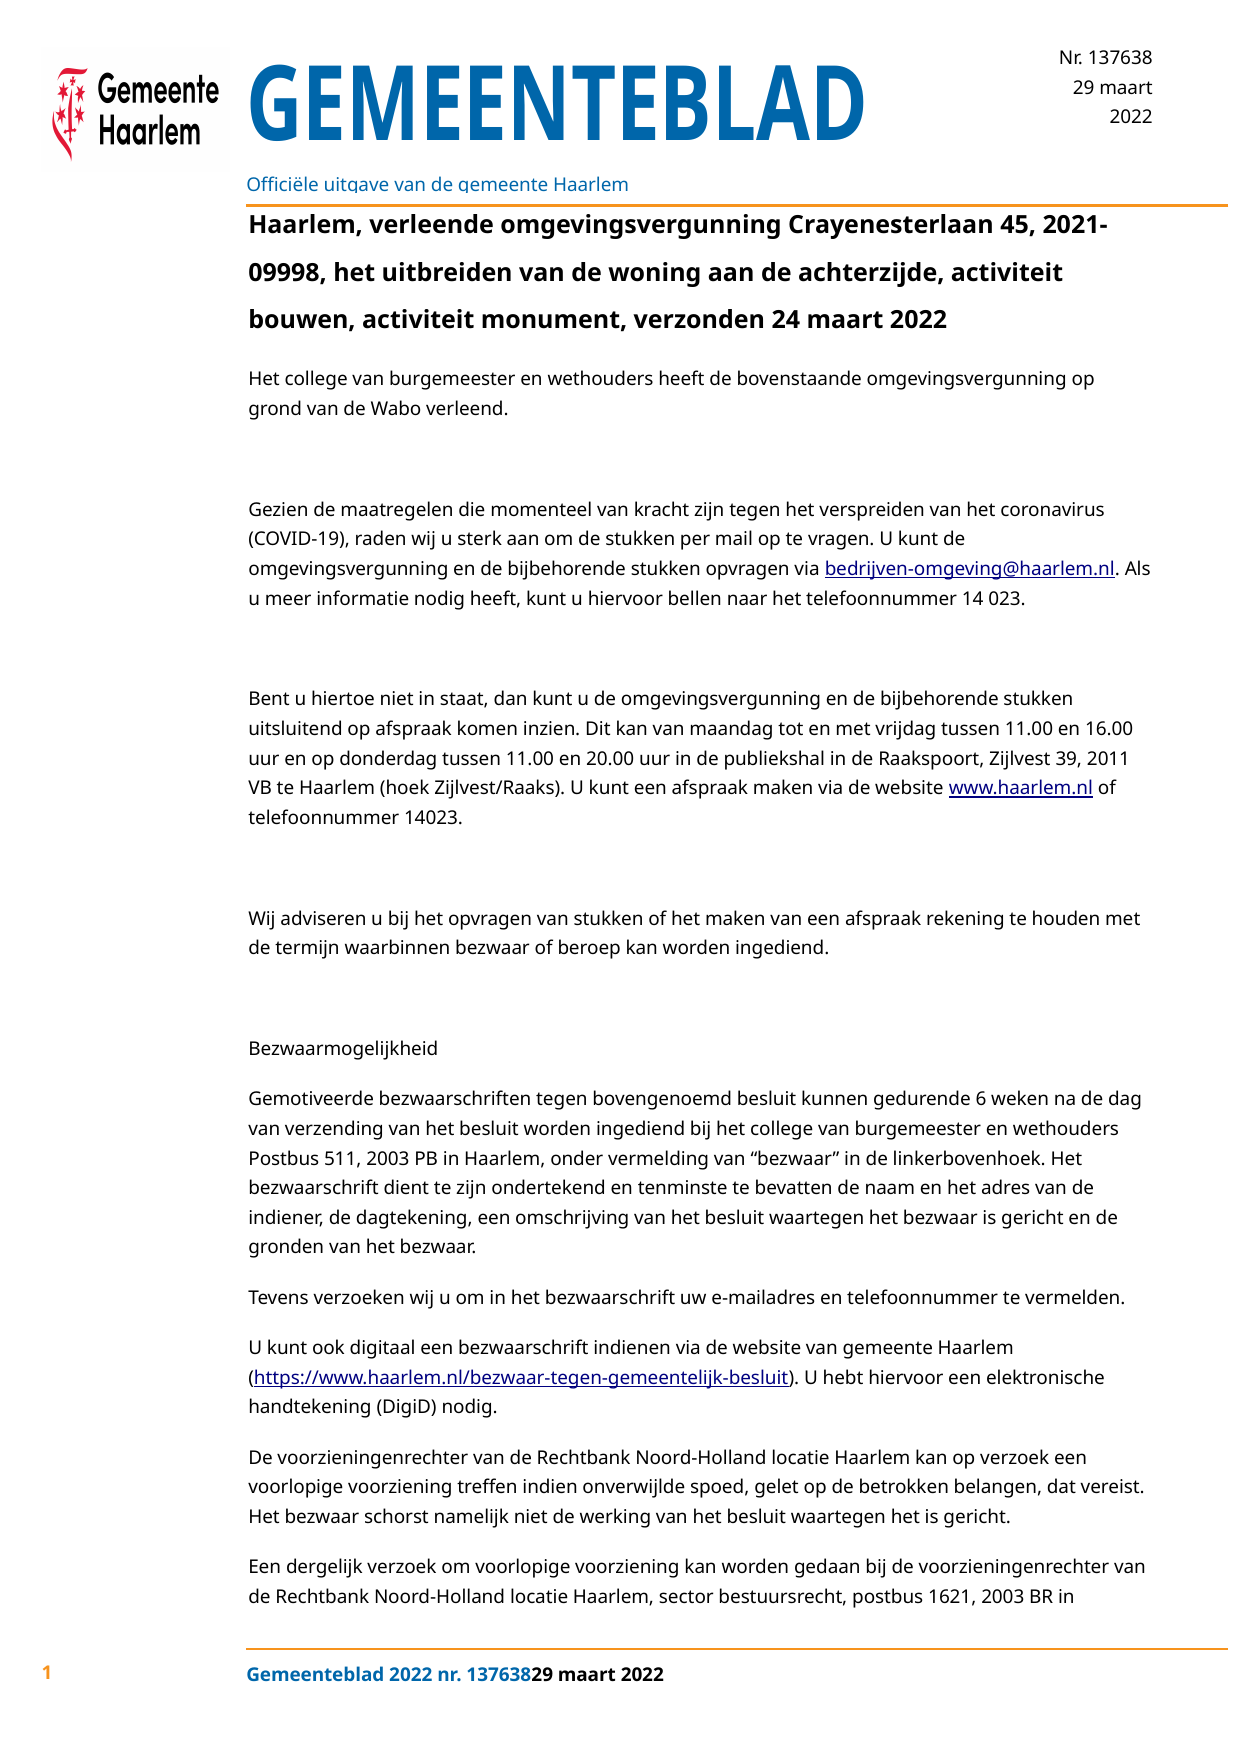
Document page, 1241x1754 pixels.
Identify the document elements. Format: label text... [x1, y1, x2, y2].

text Gezien de maatregelen die momenteel van kracht zijn tegen het verspreiden van het coronavirus (COVID-19), raden wij u sterk aan om de stukken per mail op te vragen. U kunt de omgevingsvergunning en de bijbehorende stukken opvragen via bedrijven-omgeving@haarlem.nl. Als u meer informatie nodig heeft, kunt u hiervoor bellen naar het telefoonnummer 14 023. [248, 496, 1152, 610]
text De voorzieningenrechter van de Rechtbank Noord-Holland locatie Haarlem kan op verzoek een voorlopige voorziening treffen indien onverwijlde spoed, gelet op de betrokken belangen, dat vereist. Het bezwaar schorst namelijk niet de werking van het besluit waartegen het is gericht. [248, 1444, 1152, 1529]
text Bent u hiertoe niet in staat, dan kunt u de omgevingsvergunning en de bijbehorende stukken uitsluitend op afspraak komen inzien. Dit kan van maandag tot en met vrijdag tussen 11.00 en 16.00 uur en op donderdag tussen 11.00 en 20.00 uur in de publiekshal in de Raakspoort, Zijlvest 39, 2011 VB te Haarlem (hoek Zijlvest/Raaks). U kunt een afspraak maken via de website www.haarlem.nl of telefoonnummer 14023. [248, 686, 1152, 829]
text Wij adviseren u bij het opvragen van stukken of het maken van een afspraak rekening te houden met de termijn waarbinnen bezwaar of beroep kan worden ingediend. [248, 905, 1152, 960]
text Een dergelijk verzoek om voorlopige voorziening kan worden gedaan bij de voorzieningenrechter van de Rechtbank Noord-Holland locatie Haarlem, sector bestuursrecht, postbus 1621, 2003 BR in [248, 1553, 1152, 1609]
text U kunt ook digitaal een bezwaarschrift indienen via de website van gemeente Haarlem (https://www.haarlem.nl/bezwaar-tegen-gemeentelijk-besluit). U hebt hiervoor een elektronische handtekening (DigiD) nodig. [248, 1334, 1152, 1419]
text Bezwaarmogelijkheid [248, 1035, 1152, 1061]
text Tevens verzoeken wij u om in het bezwaarschrift uw e-mailadres en telefoonnummer te vermelden. [248, 1284, 1152, 1309]
text Het college van burgemeester en wethouders heeft de bovenstaande omgevingsvergunning op grond van de Wabo verleend. [248, 366, 1152, 421]
text Gemotiveerde bezwaarschriften tegen bovengenoemd besluit kunnen gedurende 6 weken na de dag van verzending van het besluit worden ingediend bij het college van burgemeester en wethouders Postbus 511, 2003 PB in Haarlem, onder vermelding van “bezwaar” in de linkerbovenhoek. Het bezwaarschrift dient te zijn ondertekend en tenminste te bevatten de naam en het adres van de indiener, de dagtekening, een omschrijving van het besluit waartegen het bezwaar is gericht en de gronden van het bezwaar. [248, 1086, 1152, 1259]
text Haarlem, verleende omgevingsvergunning Crayenesterlaan 45, 2021-09998, het uitbreiden van de woning aan de achterzijde, activiteit bouwen, activiteit monument, verzonden 24 maart 2022 [248, 207, 1152, 336]
picture [41, 47, 231, 172]
